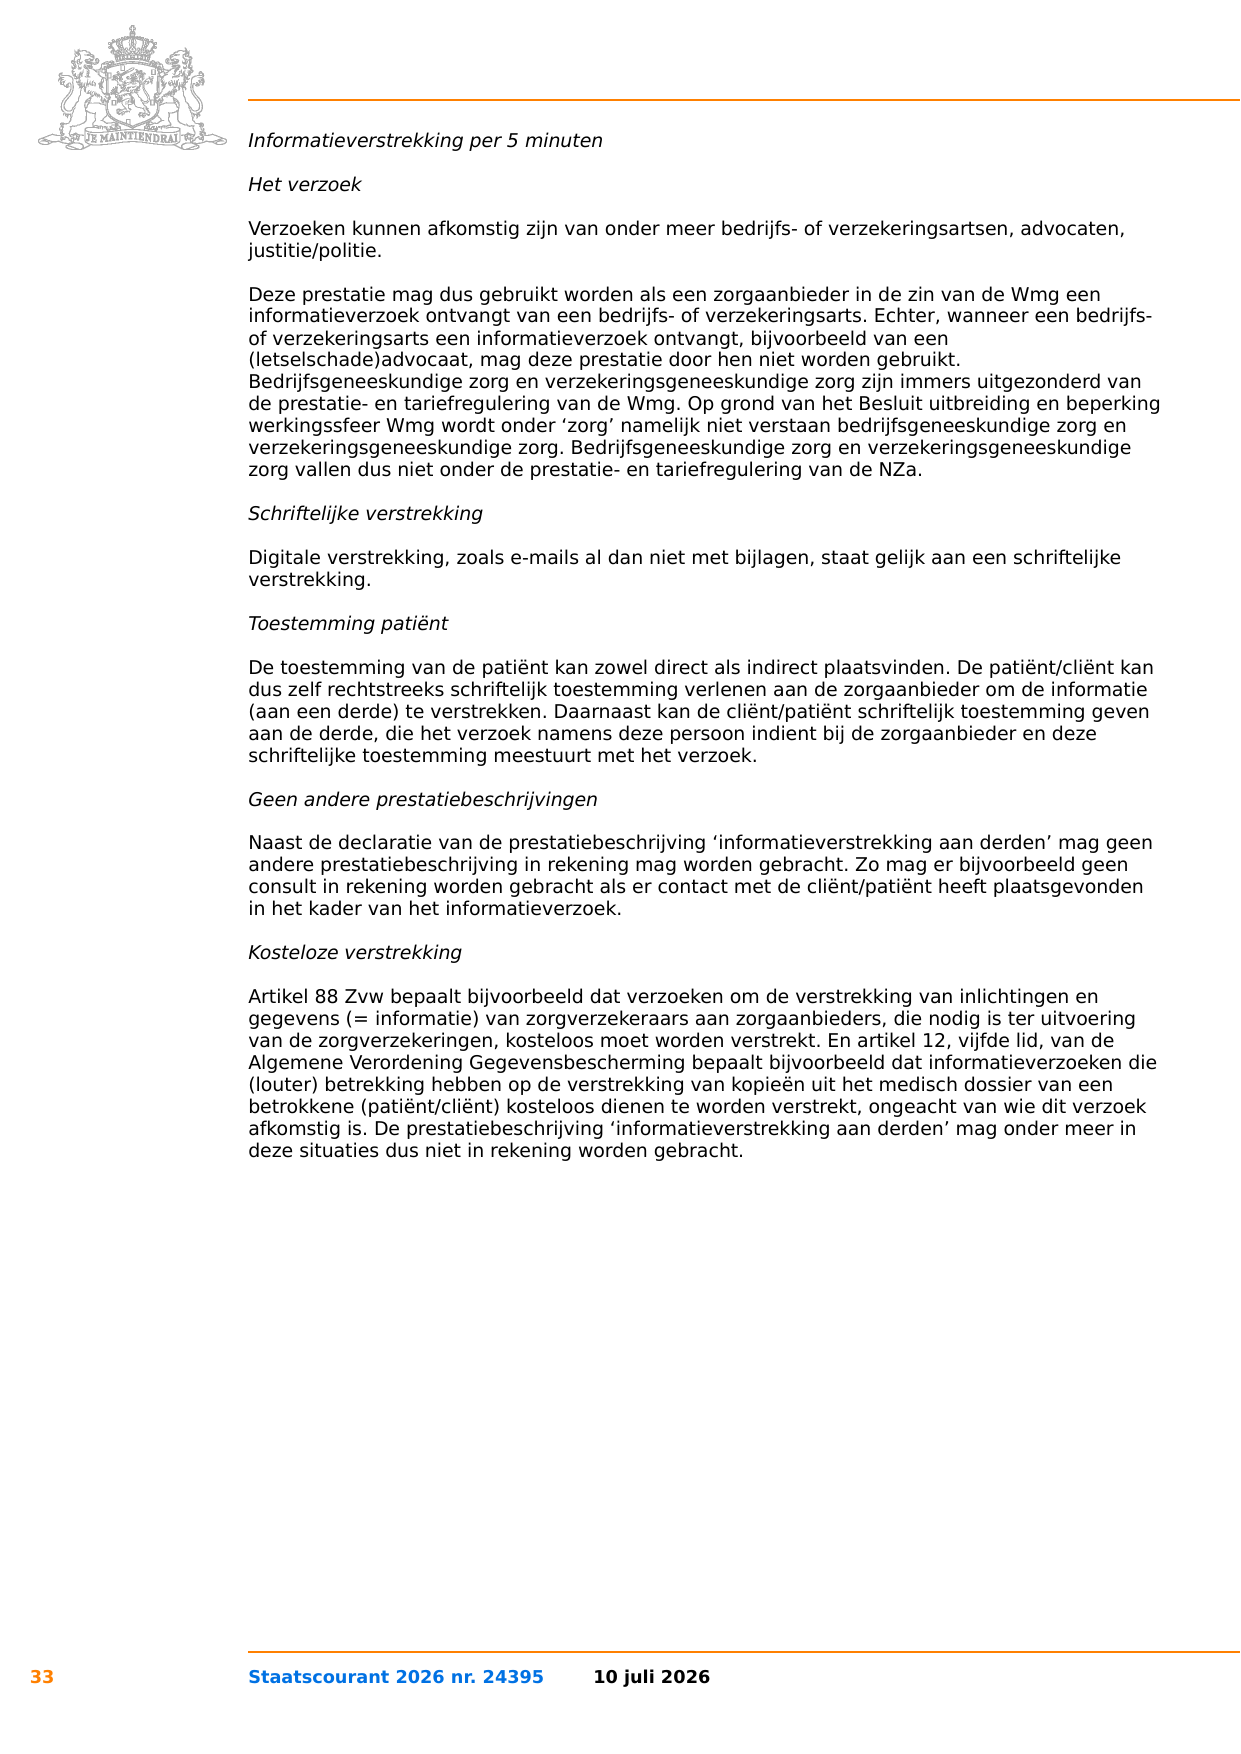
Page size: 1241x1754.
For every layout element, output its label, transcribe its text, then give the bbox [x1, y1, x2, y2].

text De toestemming van de patiënt kan zowel direct als indirect plaatsvinden. De patiënt/cliënt kan dus zelf rechtstreeks schriftelijk toestemming verlenen aan de zorgaanbieder om de informatie (aan een derde) te verstrekken. Daarnaast kan de cliënt/patiënt schriftelijk toestemming geven aan de derde, die het verzoek namens deze persoon indient bij de zorgaanbieder en deze schriftelijke toestemming meestuurt met het verzoek. [248, 657, 1163, 767]
text Digitale verstrekking, zoals e-mails al dan niet met bijlagen, staat gelijk aan een schriftelijke verstrekking. [248, 547, 1163, 591]
text Naast de declaratie van de prestatiebeschrijving ‘informatieverstrekking aan derden’ mag geen andere prestatiebeschrijving in rekening mag worden gebracht. Zo mag er bijvoorbeeld geen consult in rekening worden gebracht als er contact met de cliënt/patiënt heeft plaatsgevonden in het kader van het informatieverzoek. [248, 832, 1163, 920]
text Verzoeken kunnen afkomstig zijn van onder meer bedrijfs- of verzekeringsartsen, advocaten, justitie/politie. [248, 218, 1163, 262]
text Artikel 88 Zvw bepaalt bijvoorbeeld dat verzoeken om de verstrekking van inlichtingen en gegevens (= informatie) van zorgverzekeraars aan zorgaanbieders, die nodig is ter uitvoering van de zorgverzekeringen, kosteloos moet worden verstrekt. En artikel 12, vijfde lid, van de Algemene Verordening Gegevensbescherming bepaalt bijvoorbeeld dat informatieverzoeken die (louter) betrekking hebben op de verstrekking van kopieën uit het medisch dossier van een betrokkene (patiënt/cliënt) kosteloos dienen te worden verstrekt, ongeacht van wie dit verzoek afkomstig is. De prestatiebeschrijving ‘informatieverstrekking aan derden’ mag onder meer in deze situaties dus niet in rekening worden gebracht. [248, 986, 1163, 1162]
subtitle Toestemming patiënt [248, 613, 1163, 635]
subtitle Schriftelijke verstrekking [248, 503, 1163, 525]
subtitle Het verzoek [248, 174, 1163, 196]
subtitle Kosteloze verstrekking [248, 942, 1163, 964]
picture [38, 25, 227, 150]
subtitle Informatieverstrekking per 5 minuten [248, 130, 1163, 152]
subtitle Geen andere prestatiebeschrijvingen [248, 788, 1163, 810]
text Deze prestatie mag dus gebruikt worden als een zorgaanbieder in de zin van de Wmg een informatieverzoek ontvangt van een bedrijfs- of verzekeringsarts. Echter, wanneer een bedrijfs- of verzekeringsarts een informatieverzoek ontvangt, bijvoorbeeld van een (letselschade)advocaat, mag deze prestatie door hen niet worden gebruikt. Bedrijfsgeneeskundige zorg en verzekeringsgeneeskundige zorg zijn immers uitgezonderd van de prestatie- en tariefregulering van de Wmg. Op grond van het Besluit uitbreiding en beperking werkingssfeer Wmg wordt onder ‘zorg’ namelijk niet verstaan bedrijfsgeneeskundige zorg en verzekeringsgeneeskundige zorg. Bedrijfsgeneeskundige zorg en verzekeringsgeneeskundige zorg vallen dus niet onder de prestatie- en tariefregulering van de NZa. [248, 283, 1163, 481]
